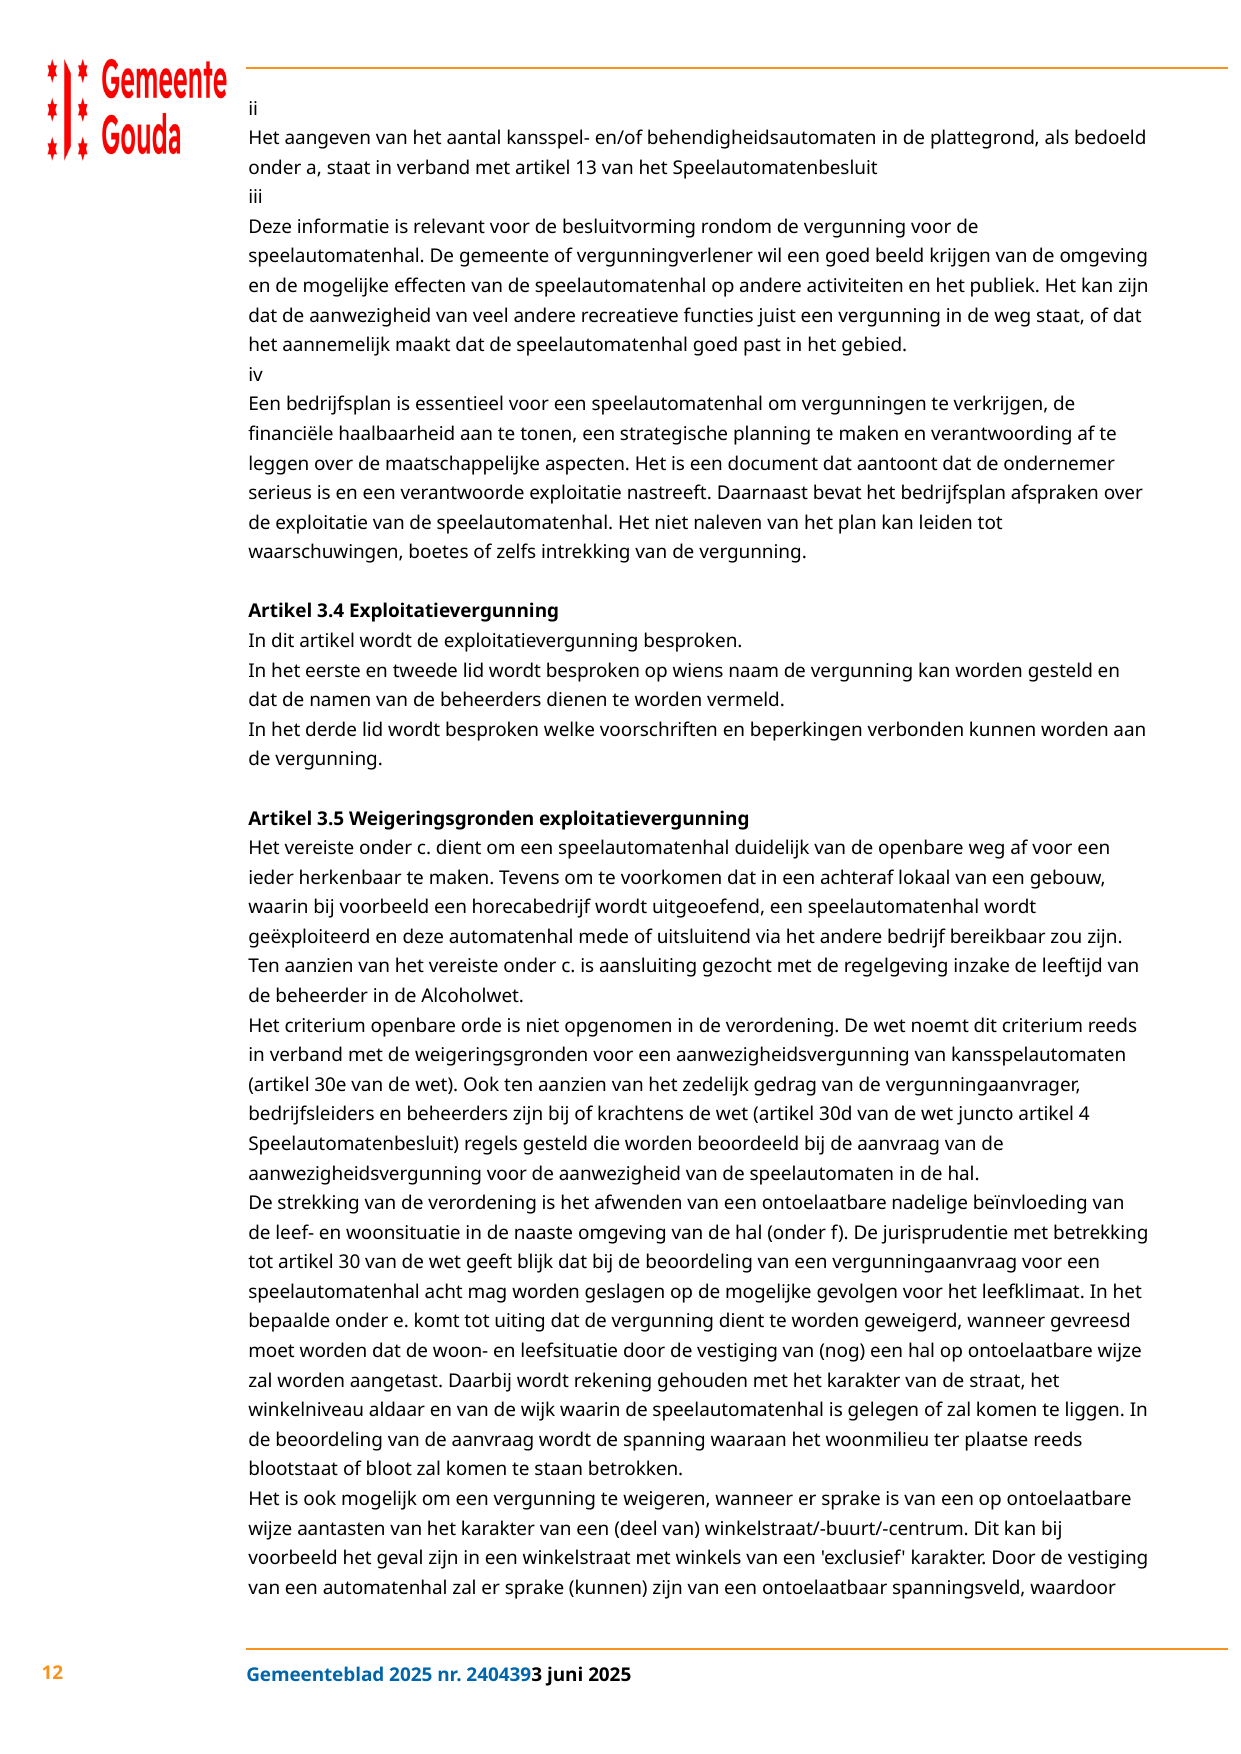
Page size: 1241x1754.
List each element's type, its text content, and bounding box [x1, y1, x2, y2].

text iv [248, 361, 1152, 387]
text In het derde lid wordt besproken welke voorschriften en beperkingen verbonden kunnen worden aan de vergunning. [248, 716, 1152, 771]
text Deze informatie is relevant voor de besluitvorming rondom de vergunning voor de speelautomatenhal. De gemeente of vergunningverlener wil een goed beeld krijgen van de omgeving en de mogelijke effecten van de speelautomatenhal op andere activiteiten en het publiek. Het kan zijn dat de aanwezigheid van veel andere recreatieve functies juist een vergunning in de weg staat, of dat het aannemelijk maakt dat de speelautomatenhal goed past in het gebied. [248, 213, 1152, 357]
text Artikel 3.5 Weigeringsgronden exploitatievergunning [248, 805, 1152, 831]
text Het aangeven van het aantal kansspel- en/of behendigheidsautomaten in de plattegrond, als bedoeld onder a, staat in verband met artikel 13 van het Speelautomatenbesluit [248, 124, 1152, 180]
picture [41, 47, 231, 172]
text Een bedrijfsplan is essentieel voor een speelautomatenhal om vergunningen te verkrijgen, de financiële haalbaarheid aan te tonen, een strategische planning te maken en verantwoording af te leggen over de maatschappelijke aspecten. Het is een document dat aantoont dat de ondernemer serieus is en een verantwoorde exploitatie nastreeft. Daarnaast bevat het bedrijfsplan afspraken over de exploitatie van de speelautomatenhal. Het niet naleven van het plan kan leiden tot waarschuwingen, boetes of zelfs intrekking van de vergunning. [248, 391, 1152, 564]
text Artikel 3.4 Exploitatievergunning [248, 598, 1152, 623]
text In het eerste en tweede lid wordt besproken op wiens naam de vergunning kan worden gesteld en dat de namen van de beheerders dienen te worden vermeld. [248, 657, 1152, 712]
text Het criterium openbare orde is niet opgenomen in de verordening. De wet noemt dit criterium reeds in verband met de weigeringsgronden voor een aanwezigheidsvergunning van kansspelautomaten (artikel 30e van de wet). Ook ten aanzien van het zedelijk gedrag van de vergunningaanvrager, bedrijfsleiders en beheerders zijn bij of krachtens de wet (artikel 30d van de wet juncto artikel 4 Speelautomatenbesluit) regels gesteld die worden beoordeeld bij de aanvraag van de aanwezigheidsvergunning voor de aanwezigheid van de speelautomaten in de hal. [248, 1012, 1152, 1186]
text iii [248, 183, 1152, 209]
text Het is ook mogelijk om een vergunning te weigeren, wanneer er sprake is van een op ontoelaatbare wijze aantasten van het karakter van een (deel van) winkelstraat/-buurt/-centrum. Dit kan bij voorbeeld het geval zijn in een winkelstraat met winkels van een 'exclusief' karakter. Door de vestiging van een automatenhal zal er sprake (kunnen) zijn van een ontoelaatbaar spanningsveld, waardoor [248, 1485, 1152, 1600]
text In dit artikel wordt de exploitatievergunning besproken. [248, 627, 1152, 653]
text De strekking van de verordening is het afwenden van een ontoelaatbare nadelige beïnvloeding van de leef- en woonsituatie in de naaste omgeving van de hal (onder f). De jurisprudentie met betrekking tot artikel 30 van de wet geeft blijk dat bij de beoordeling van een vergunningaanvraag voor een speelautomatenhal acht mag worden geslagen op de mogelijke gevolgen voor het leefklimaat. In het bepaalde onder e. komt tot uiting dat de vergunning dient te worden geweigerd, wanneer gevreesd moet worden dat de woon- en leefsituatie door de vestiging van (nog) een hal op ontoelaatbare wijze zal worden aangetast. Daarbij wordt rekening gehouden met het karakter van de straat, het winkelniveau aldaar en van de wijk waarin de speelautomatenhal is gelegen of zal komen te liggen. In de beoordeling van de aanvraag wordt de spanning waaraan het woonmilieu ter plaatse reeds blootstaat of bloot zal komen te staan betrokken. [248, 1189, 1152, 1481]
text ii [248, 95, 1152, 121]
text Het vereiste onder c. dient om een speelautomatenhal duidelijk van de openbare weg af voor een ieder herkenbaar te maken. Tevens om te voorkomen dat in een achteraf lokaal van een gebouw, waarin bij voorbeeld een horecabedrijf wordt uitgeoefend, een speelautomatenhal wordt geëxploiteerd en deze automatenhal mede of uitsluitend via het andere bedrijf bereikbaar zou zijn. Ten aanzien van het vereiste onder c. is aansluiting gezocht met de regelgeving inzake de leeftijd van de beheerder in de Alcoholwet. [248, 834, 1152, 1008]
